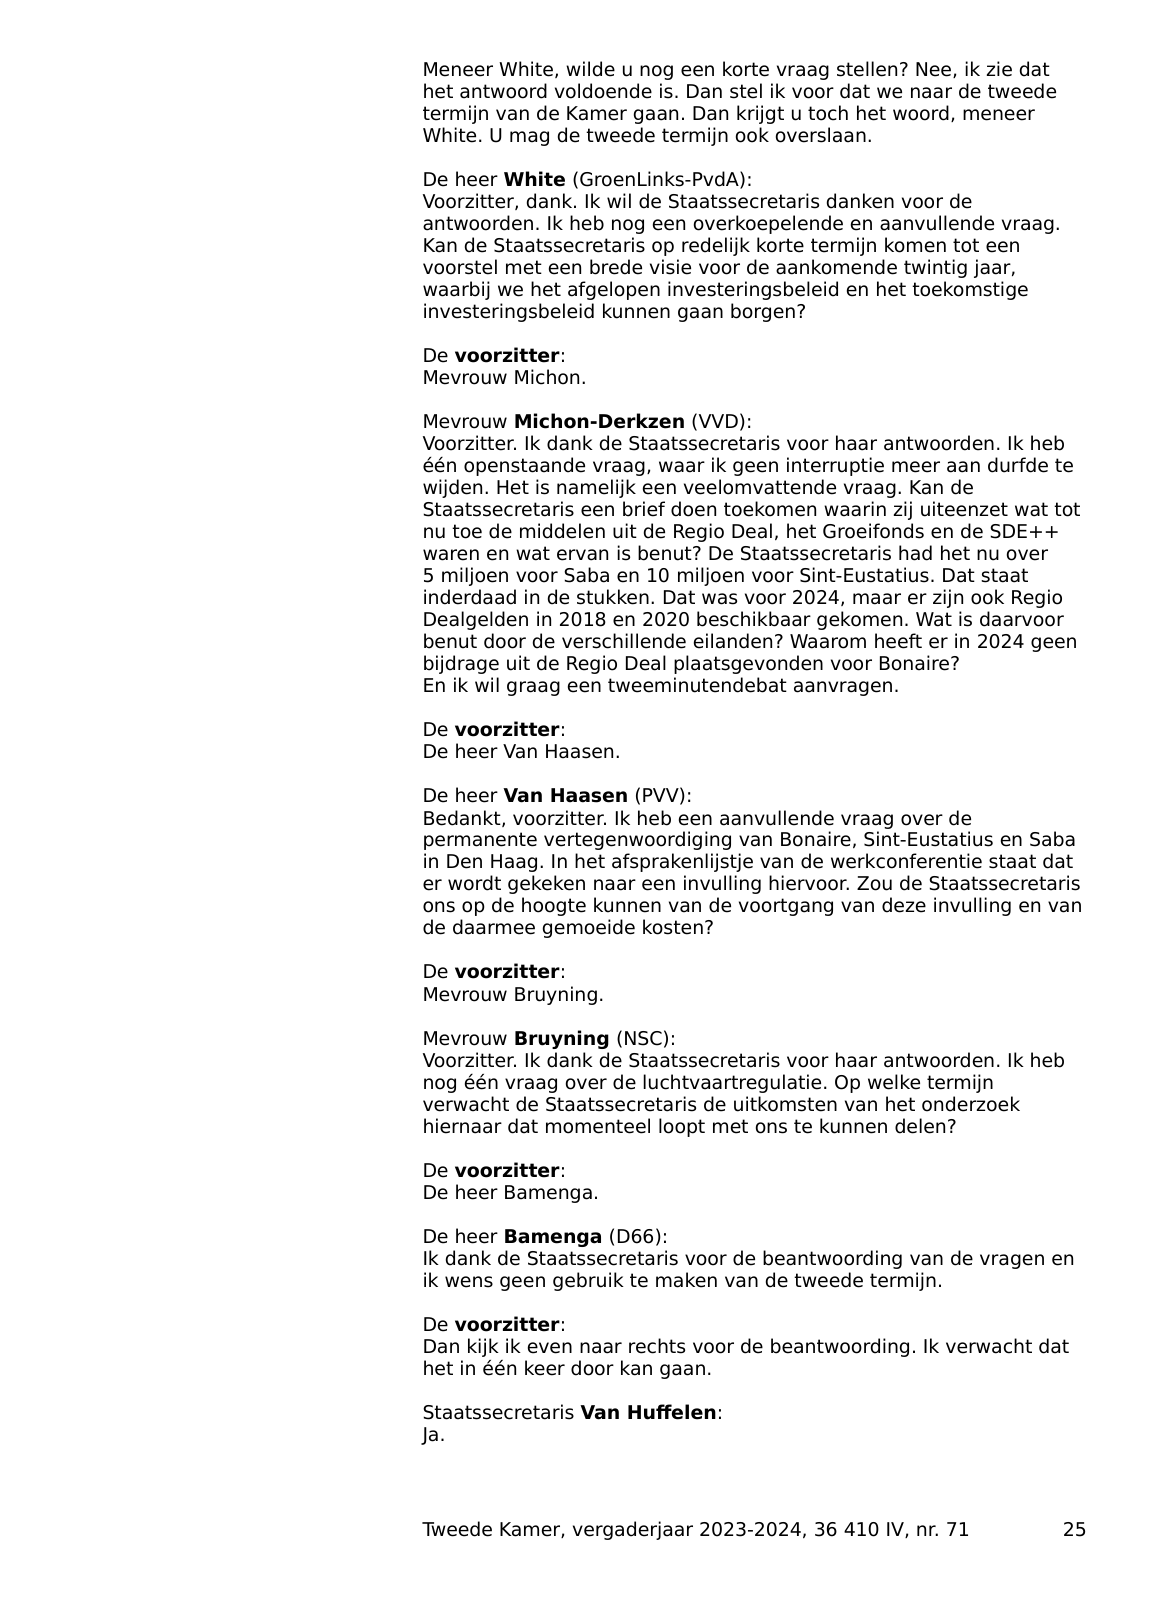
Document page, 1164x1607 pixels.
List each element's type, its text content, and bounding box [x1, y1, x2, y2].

text De heer Bamenga (D66): [422, 1226, 1087, 1248]
text De voorzitter: [422, 719, 1087, 741]
text Voorzitter. Ik dank de Staatssecretaris voor haar antwoorden. Ik heb één openstaande vraag, waar ik geen interruptie meer aan durfde te wijden. Het is namelijk een veelomvattende vraag. Kan de Staatssecretaris een brief doen toekomen waarin zij uiteenzet wat tot nu toe de middelen uit de Regio Deal, het Groeifonds en de SDE++ waren en wat ervan is benut? De Staatssecretaris had het nu over 5 miljoen voor Saba en 10 miljoen voor Sint-Eustatius. Dat staat inderdaad in de stukken. Dat was voor 2024, maar er zijn ook Regio Dealgelden in 2018 en 2020 beschikbaar gekomen. Wat is daarvoor benut door de verschillende eilanden? Waarom heeft er in 2024 geen bijdrage uit de Regio Deal plaatsgevonden voor Bonaire? [422, 433, 1087, 675]
text De voorzitter: [422, 1314, 1087, 1336]
text Staatssecretaris Van Huffelen: [422, 1402, 1087, 1424]
text De heer Van Haasen (PVV): [422, 785, 1087, 807]
text Mevrouw Bruyning (NSC): [422, 1028, 1087, 1049]
text De heer White (GroenLinks-PvdA): [422, 169, 1087, 191]
text En ik wil graag een tweeminutendebat aanvragen. [422, 675, 1087, 697]
text De heer Van Haasen. [422, 741, 1087, 763]
text Dan kijk ik even naar rechts voor de beantwoording. Ik verwacht dat het in één keer door kan gaan. [422, 1336, 1087, 1380]
text Mevrouw Bruyning. [422, 983, 1087, 1005]
text De voorzitter: [422, 1160, 1087, 1182]
text Voorzitter. Ik dank de Staatssecretaris voor haar antwoorden. Ik heb nog één vraag over de luchtvaartregulatie. Op welke termijn verwacht de Staatssecretaris de uitkomsten van het onderzoek hiernaar dat momenteel loopt met ons te kunnen delen? [422, 1049, 1087, 1137]
text De voorzitter: [422, 345, 1087, 367]
text De heer Bamenga. [422, 1182, 1087, 1204]
text Ja. [422, 1424, 1087, 1446]
text Voorzitter, dank. Ik wil de Staatssecretaris danken voor de antwoorden. Ik heb nog een overkoepelende en aanvullende vraag. Kan de Staatssecretaris op redelijk korte termijn komen tot een voorstel met een brede visie voor de aankomende twintig jaar, waarbij we het afgelopen investeringsbeleid en het toekomstige investeringsbeleid kunnen gaan borgen? [422, 191, 1087, 323]
text Mevrouw Michon. [422, 367, 1087, 389]
text Ik dank de Staatssecretaris voor de beantwoording van de vragen en ik wens geen gebruik te maken van de tweede termijn. [422, 1248, 1087, 1292]
text Bedankt, voorzitter. Ik heb een aanvullende vraag over de permanente vertegenwoordiging van Bonaire, Sint-Eustatius en Saba in Den Haag. In het afsprakenlijstje van de werkconferentie staat dat er wordt gekeken naar een invulling hiervoor. Zou de Staatssecretaris ons op de hoogte kunnen van de voortgang van deze invulling en van de daarmee gemoeide kosten? [422, 807, 1087, 939]
text Meneer White, wilde u nog een korte vraag stellen? Nee, ik zie dat het antwoord voldoende is. Dan stel ik voor dat we naar de tweede termijn van de Kamer gaan. Dan krijgt u toch het woord, meneer White. U mag de tweede termijn ook overslaan. [422, 59, 1087, 147]
text De voorzitter: [422, 961, 1087, 983]
text Mevrouw Michon-Derkzen (VVD): [422, 411, 1087, 433]
